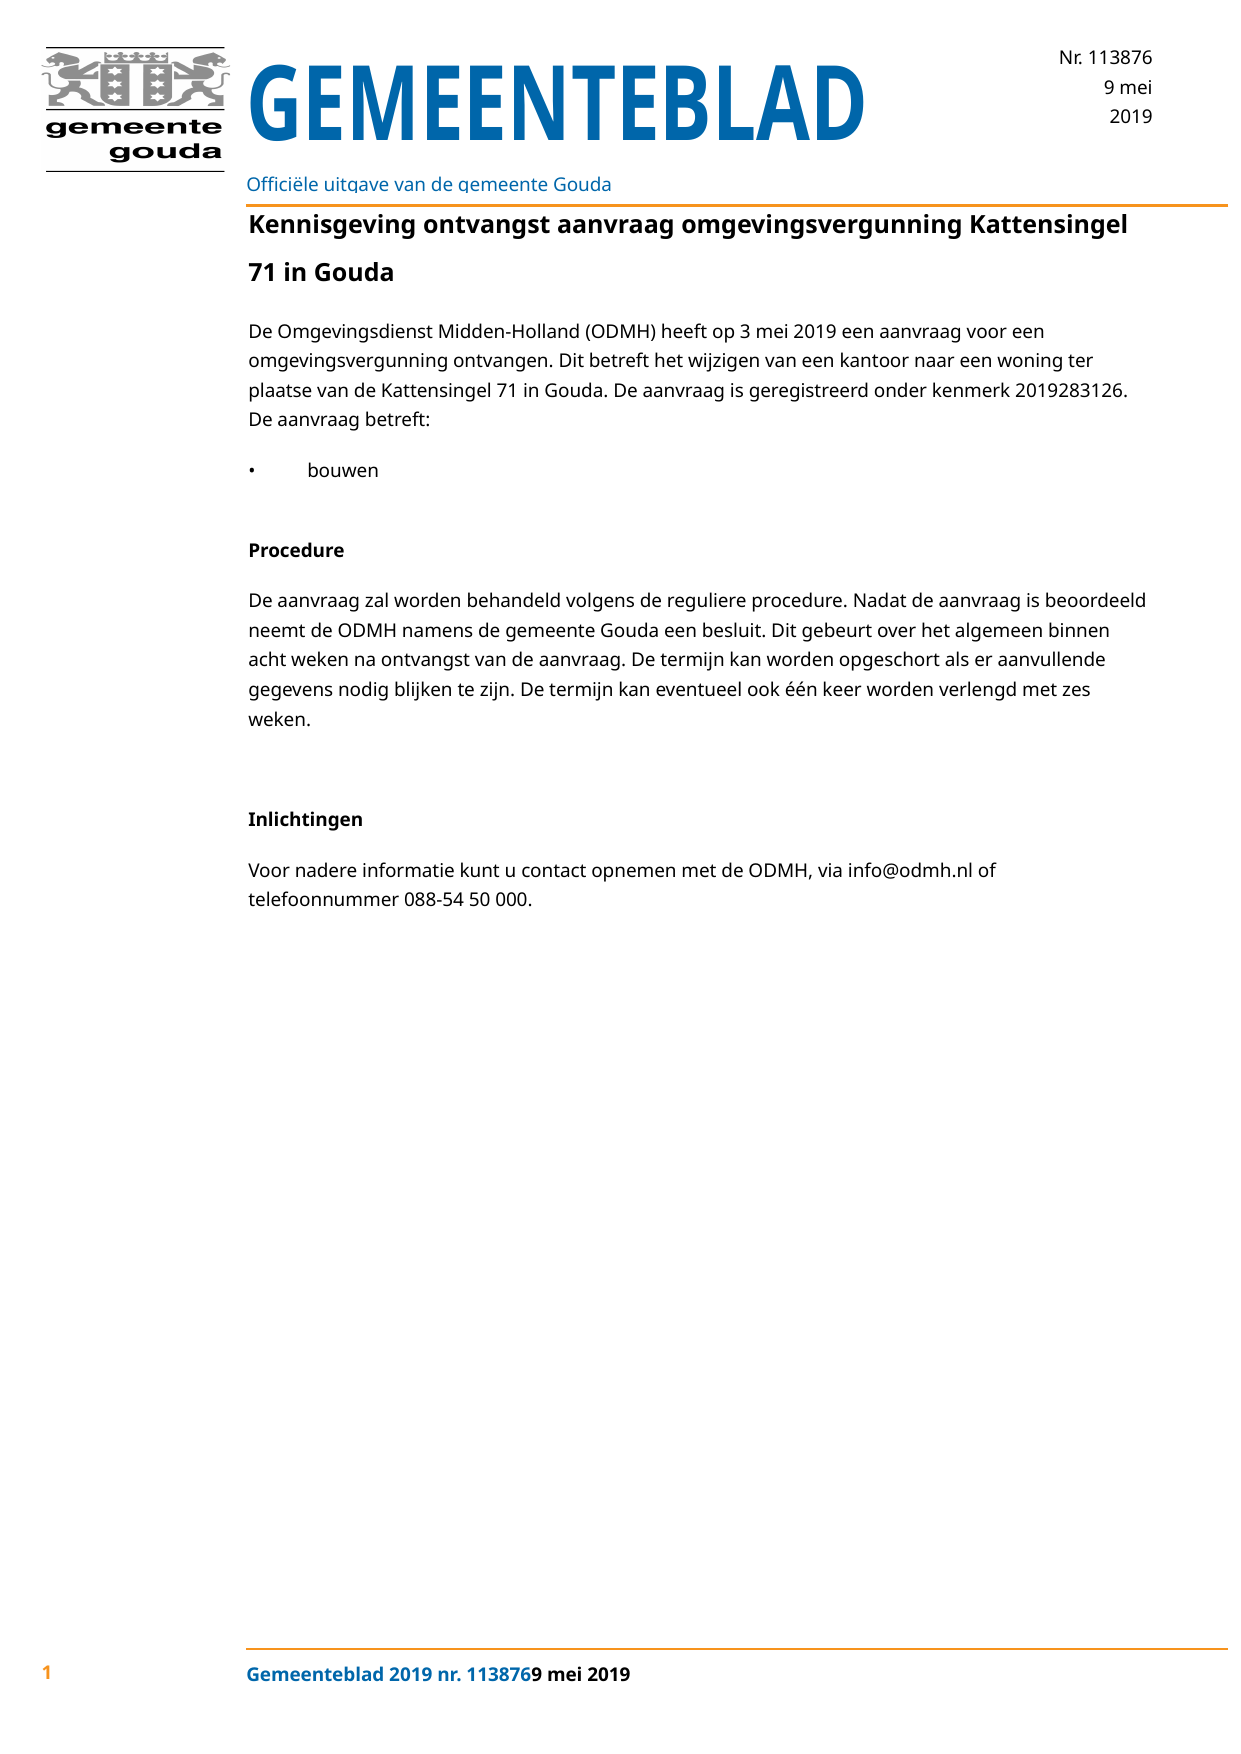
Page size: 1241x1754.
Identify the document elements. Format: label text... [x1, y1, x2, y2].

text Inlichtingen [248, 807, 1152, 832]
text De aanvraag zal worden behandeld volgens de reguliere procedure. Nadat de aanvraag is beoordeeld neemt de ODMH namens de gemeente Gouda een besluit. Dit gebeurt over het algemeen binnen acht weken na ontvangst van de aanvraag. De termijn kan worden opgeschort als er aanvullende gegevens nodig blijken te zijn. De termijn kan eventueel ook één keer worden verlengd met zes weken. [248, 587, 1152, 732]
text Voor nadere informatie kunt u contact opnemen met de ODMH, via info@odmh.nl of telefoonnummer 088-54 50 000. [248, 857, 1152, 912]
text Kennisgeving ontvangst aanvraag omgevingsvergunning Kattensingel 71 in Gouda [248, 207, 1152, 288]
picture [41, 47, 231, 172]
list bouwen [248, 457, 1152, 483]
text Procedure [248, 537, 1152, 563]
text De Omgevingsdienst Midden-Holland (ODMH) heeft op 3 mei 2019 een aanvraag voor een omgevingsvergunning ontvangen. Dit betreft het wijzigen van een kantoor naar een woning ter plaatse van de Kattensingel 71 in Gouda. De aanvraag is geregistreerd onder kenmerk 2019283126. De aanvraag betreft: [248, 318, 1152, 432]
